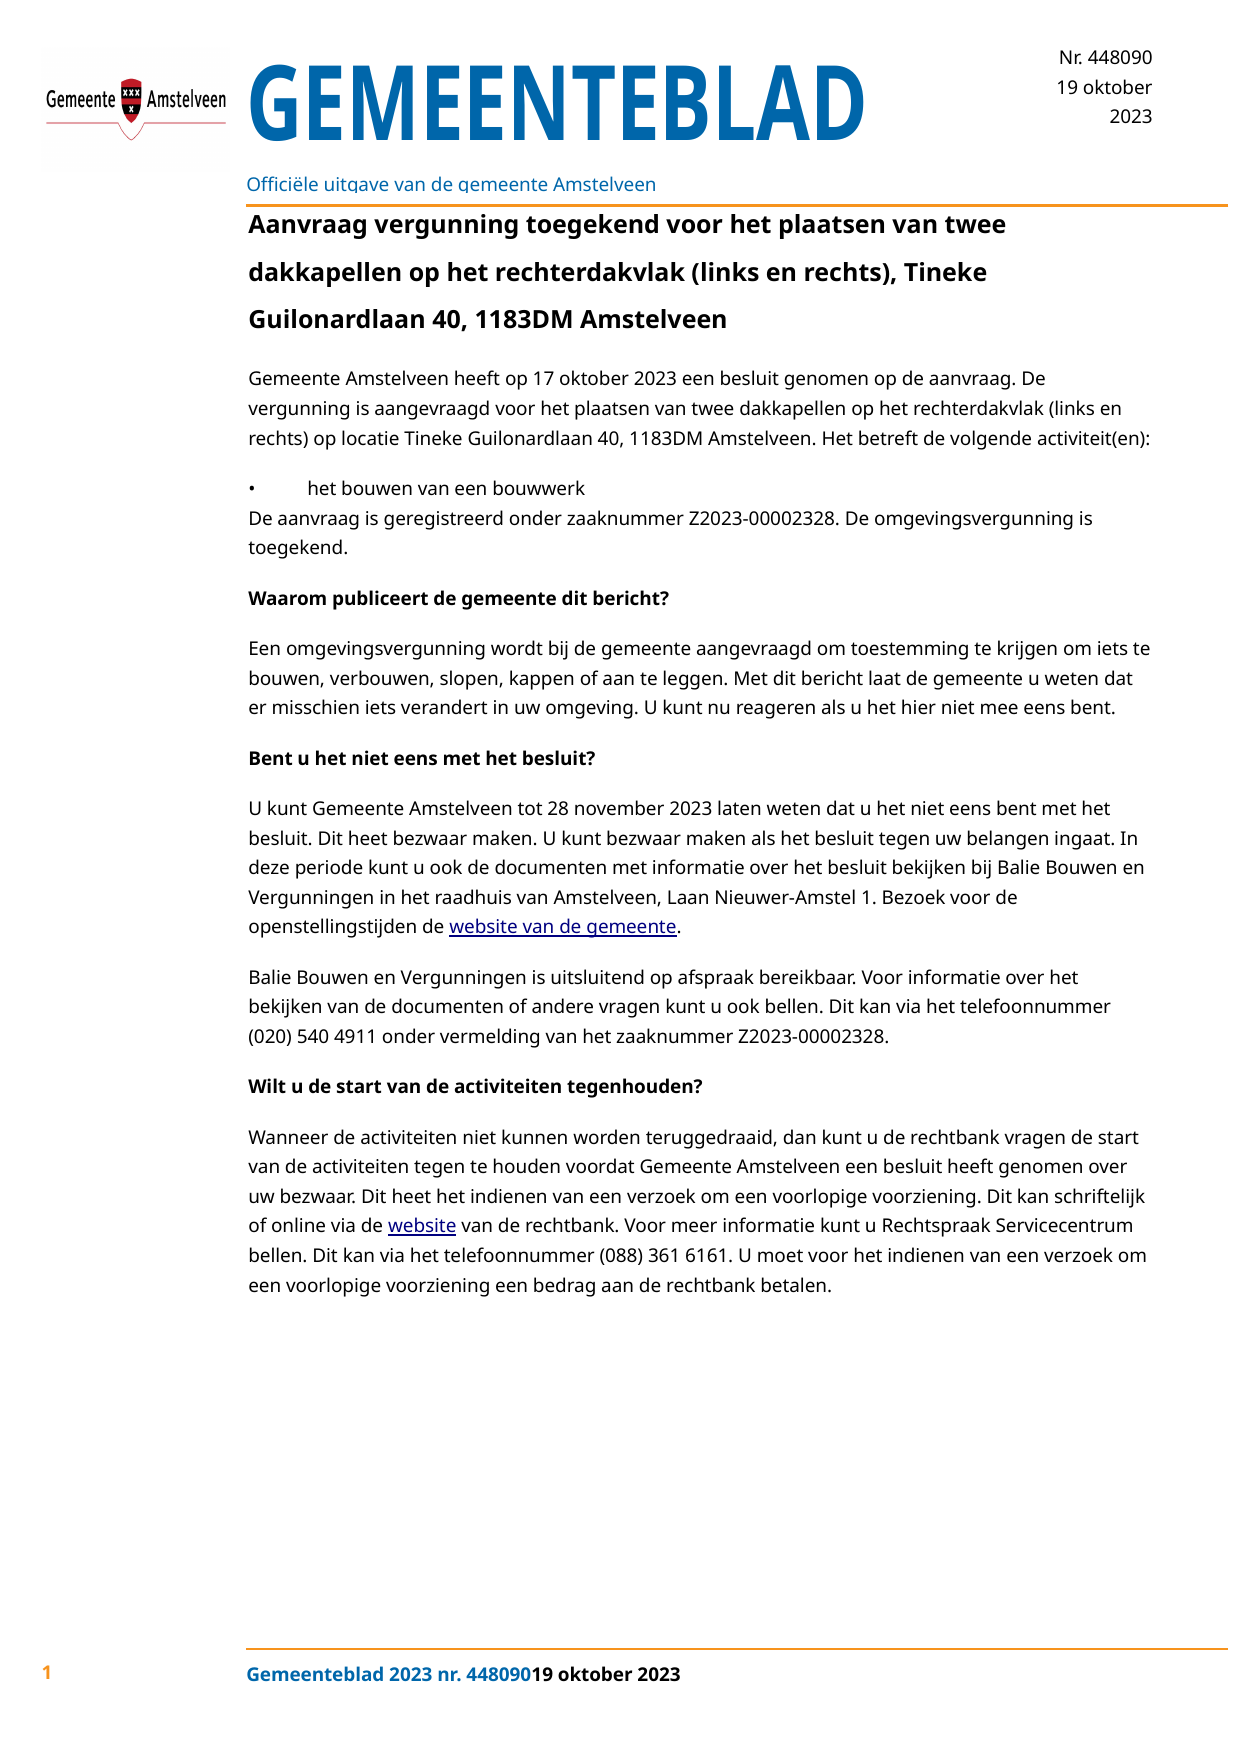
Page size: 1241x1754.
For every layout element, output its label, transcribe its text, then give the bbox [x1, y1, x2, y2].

text Aanvraag vergunning toegekend voor het plaatsen van twee dakkapellen op het rechterdakvlak (links en rechts), Tineke Guilonardlaan 40, 1183DM Amstelveen [248, 207, 1152, 336]
text Waarom publiceert de gemeente dit bericht? [248, 585, 1152, 610]
text U kunt Gemeente Amstelveen tot 28 november 2023 laten weten dat u het niet eens bent met het besluit. Dit heet bezwaar maken. U kunt bezwaar maken als het besluit tegen uw belangen ingaat. In deze periode kunt u ook de documenten met informatie over het besluit bekijken bij Balie Bouwen en Vergunningen in het raadhuis van Amstelveen, Laan Nieuwer-Amstel 1. Bezoek voor de openstellingstijden de website van de gemeente. [248, 795, 1152, 939]
picture [41, 47, 231, 172]
text Bent u het niet eens met het besluit? [248, 745, 1152, 770]
text Wanneer de activiteiten niet kunnen worden teruggedraaid, dan kunt u de rechtbank vragen de start van de activiteiten tegen te houden voordat Gemeente Amstelveen een besluit heeft genomen over uw bezwaar. Dit heet het indienen van een verzoek om een voorlopige voorziening. Dit kan schriftelijk of online via de website van de rechtbank. Voor meer informatie kunt u Rechtspraak Servicecentrum bellen. Dit kan via het telefoonnummer (088) 361 6161. U moet voor het indienen van een verzoek om een voorlopige voorziening een bedrag aan de rechtbank betalen. [248, 1124, 1152, 1297]
list het bouwen van een bouwwerk [248, 475, 1152, 501]
text De aanvraag is geregistreerd onder zaaknummer Z2023-00002328. De omgevingsvergunning is toegekend. [248, 505, 1152, 560]
text Wilt u de start van de activiteiten tegenhouden? [248, 1073, 1152, 1099]
text Balie Bouwen en Vergunningen is uitsluitend op afspraak bereikbaar. Voor informatie over het bekijken van de documenten of andere vragen kunt u ook bellen. Dit kan via het telefoonnummer (020) 540 4911 onder vermelding van het zaaknummer Z2023-00002328. [248, 964, 1152, 1049]
text Een omgevingsvergunning wordt bij de gemeente aangevraagd om toestemming te krijgen om iets te bouwen, verbouwen, slopen, kappen of aan te leggen. Met dit bericht laat de gemeente u weten dat er misschien iets verandert in uw omgeving. U kunt nu reageren als u het hier niet mee eens bent. [248, 635, 1152, 720]
text Gemeente Amstelveen heeft op 17 oktober 2023 een besluit genomen op de aanvraag. De vergunning is aangevraagd voor het plaatsen van twee dakkapellen op het rechterdakvlak (links en rechts) op locatie Tineke Guilonardlaan 40, 1183DM Amstelveen. Het betreft de volgende activiteit(en): [248, 366, 1152, 450]
